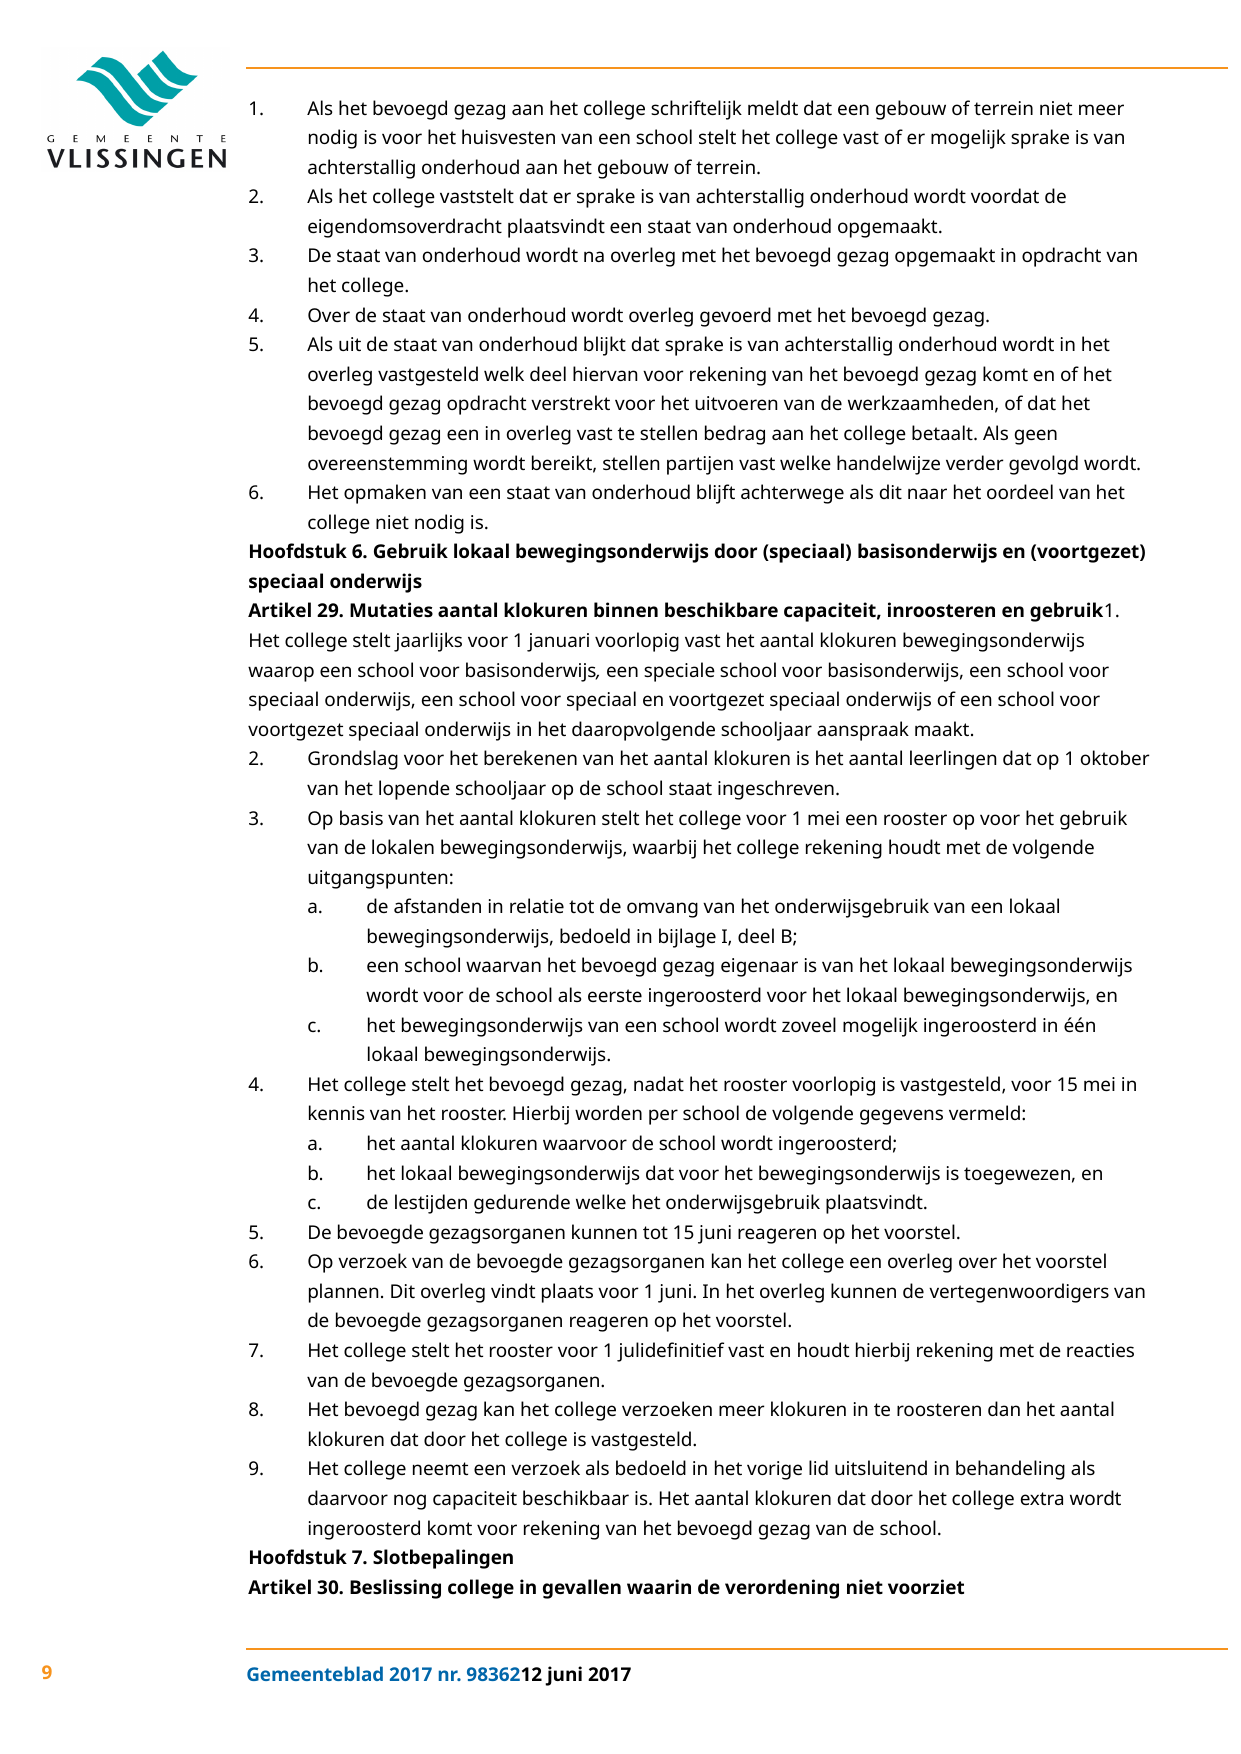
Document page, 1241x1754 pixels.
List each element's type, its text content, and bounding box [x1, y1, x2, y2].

text Artikel 29. Mutaties aantal klokuren binnen beschikbare capaciteit, inroosteren en gebruik1. Het college stelt jaarlijks voor 1 januari voorlopig vast het aantal klokuren bewegingsonderwijs waarop een school voor basisonderwijs, een speciale school voor basisonderwijs, een school voor speciaal onderwijs, een school voor speciaal en voortgezet speciaal onderwijs of een school voor voortgezet speciaal onderwijs in het daaropvolgende schooljaar aanspraak maakt. [248, 598, 1152, 742]
text Hoofdstuk 7. Slotbepalingen [248, 1544, 1152, 1570]
text Hoofdstuk 6. Gebruik lokaal bewegingsonderwijs door (speciaal) basisonderwijs en (voortgezet) speciaal onderwijs [248, 538, 1152, 594]
list Als het bevoegd gezag aan het college schriftelijk meldt dat een gebouw of terrein niet meer nodig is voor het huisvesten van een school stelt het college vast of er mogelijk sprake is van achterstallig onderhoud aan het gebouw of terrein. [248, 95, 1152, 180]
list Grondslag voor het berekenen van het aantal klokuren is het aantal leerlingen dat op 1 oktober van het lopende schooljaar op de school staat ingeschreven. [248, 746, 1152, 801]
list het aantal klokuren waarvoor de school wordt ingeroosterd; [307, 1130, 1152, 1156]
text Artikel 30. Beslissing college in gevallen waarin de verordening niet voorziet [248, 1574, 1152, 1600]
list een school waarvan het bevoegd gezag eigenaar is van het lokaal bewegingsonderwijs wordt voor de school als eerste ingeroosterd voor het lokaal bewegingsonderwijs, en [307, 953, 1152, 1008]
list de afstanden in relatie tot de omvang van het onderwijsgebruik van een lokaal bewegingsonderwijs, bedoeld in bijlage I, deel B; [307, 893, 1152, 949]
list Het college stelt het bevoegd gezag, nadat het rooster voorlopig is vastgesteld, voor 15 mei in kennis van het rooster. Hierbij worden per school de volgende gegevens vermeld: [248, 1071, 1152, 1126]
list de lestijden gedurende welke het onderwijsgebruik plaatsvindt. [307, 1189, 1152, 1215]
list Als uit de staat van onderhoud blijkt dat sprake is van achterstallig onderhoud wordt in het overleg vastgesteld welk deel hiervan voor rekening van het bevoegd gezag komt en of het bevoegd gezag opdracht verstrekt voor het uitvoeren van de werkzaamheden, of dat het bevoegd gezag een in overleg vast te stellen bedrag aan het college betaalt. Als geen overeenstemming wordt bereikt, stellen partijen vast welke handelwijze verder gevolgd wordt. [248, 331, 1152, 476]
list Op basis van het aantal klokuren stelt het college voor 1 mei een rooster op voor het gebruik van de lokalen bewegingsonderwijs, waarbij het college rekening houdt met de volgende uitgangspunten: [248, 805, 1152, 890]
list Het college neemt een verzoek als bedoeld in het vorige lid uitsluitend in behandeling als daarvoor nog capaciteit beschikbaar is. Het aantal klokuren dat door het college extra wordt ingeroosterd komt voor rekening van het bevoegd gezag van de school. [248, 1456, 1152, 1541]
list het bewegingsonderwijs van een school wordt zoveel mogelijk ingeroosterd in één lokaal bewegingsonderwijs. [307, 1012, 1152, 1067]
list Op verzoek van de bevoegde gezagsorganen kan het college een overleg over het voorstel plannen. Dit overleg vindt plaats voor 1 juni. In het overleg kunnen de vertegenwoordigers van de bevoegde gezagsorganen reageren op het voorstel. [248, 1248, 1152, 1333]
list De staat van onderhoud wordt na overleg met het bevoegd gezag opgemaakt in opdracht van het college. [248, 243, 1152, 298]
list De bevoegde gezagsorganen kunnen tot 15 juni reageren op het voorstel. [248, 1219, 1152, 1245]
picture [41, 47, 231, 172]
list Het college stelt het rooster voor 1 julidefinitief vast en houdt hierbij rekening met de reacties van de bevoegde gezagsorganen. [248, 1337, 1152, 1393]
list het lokaal bewegingsonderwijs dat voor het bewegingsonderwijs is toegewezen, en [307, 1160, 1152, 1186]
list Over de staat van onderhoud wordt overleg gevoerd met het bevoegd gezag. [248, 302, 1152, 328]
list Als het college vaststelt dat er sprake is van achterstallig onderhoud wordt voordat de eigendomsoverdracht plaatsvindt een staat van onderhoud opgemaakt. [248, 183, 1152, 239]
list Het bevoegd gezag kan het college verzoeken meer klokuren in te roosteren dan het aantal klokuren dat door het college is vastgesteld. [248, 1396, 1152, 1452]
list Het opmaken van een staat van onderhoud blijft achterwege als dit naar het oordeel van het college niet nodig is. [248, 479, 1152, 535]
